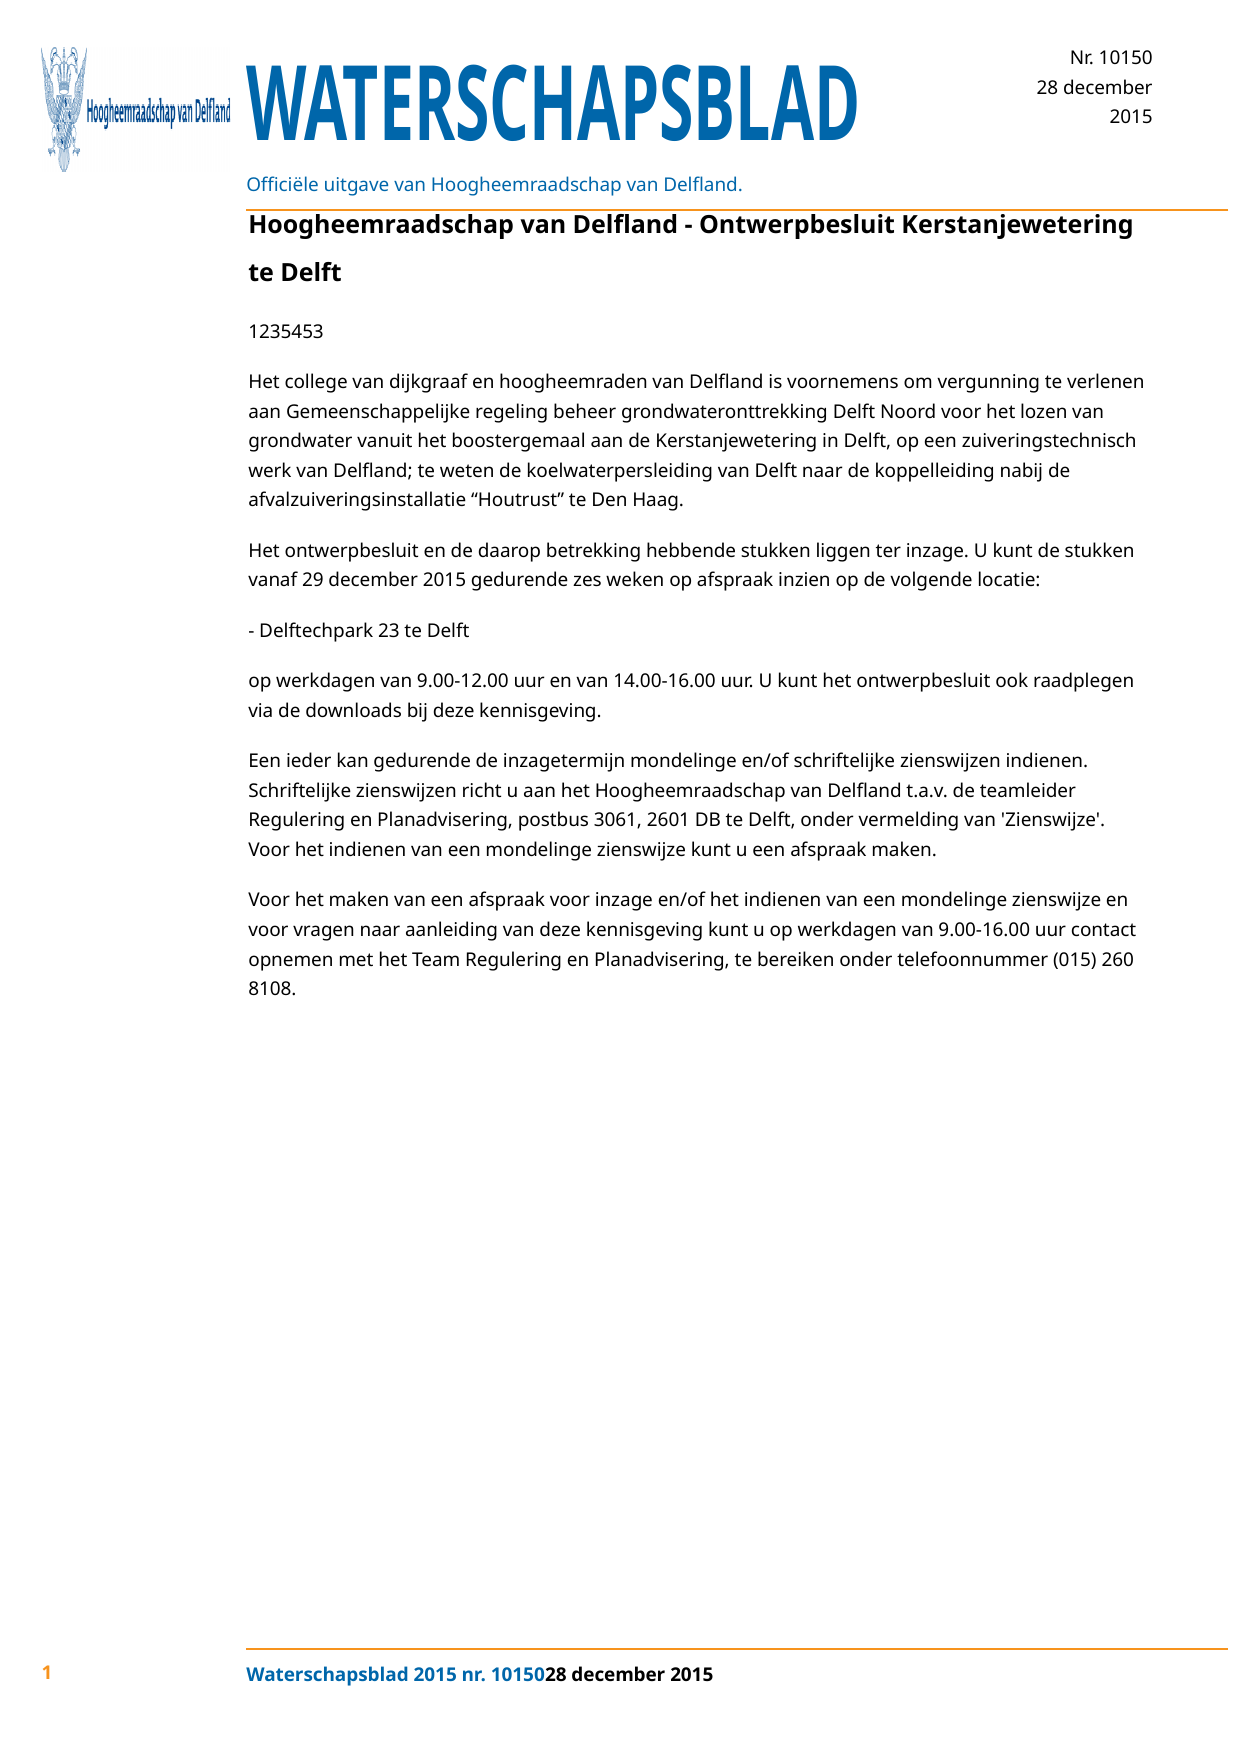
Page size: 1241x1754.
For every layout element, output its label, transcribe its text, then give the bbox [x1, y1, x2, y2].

text Voor het maken van een afspraak voor inzage en/of het indienen van een mondelinge zienswijze en voor vragen naar aanleiding van deze kennisgeving kunt u op werkdagen van 9.00-16.00 uur contact opnemen met het Team Regulering en Planadvisering, te bereiken onder telefoonnummer (015) 260 8108. [248, 887, 1152, 1001]
text - Delftechpark 23 te Delft [248, 617, 1152, 643]
text Een ieder kan gedurende de inzagetermijn mondelinge en/of schriftelijke zienswijzen indienen. Schriftelijke zienswijzen richt u aan het Hoogheemraadschap van Delfland t.a.v. de teamleider Regulering en Planadvisering, postbus 3061, 2601 DB te Delft, onder vermelding van 'Zienswijze'. Voor het indienen van een mondelinge zienswijze kunt u een afspraak maken. [248, 747, 1152, 862]
text Het ontwerpbesluit en de daarop betrekking hebbende stukken liggen ter inzage. U kunt de stukken vanaf 29 december 2015 gedurende zes weken op afspraak inzien op de volgende locatie: [248, 537, 1152, 592]
text 1235453 [248, 318, 1152, 344]
text op werkdagen van 9.00-12.00 uur en van 14.00-16.00 uur. U kunt het ontwerpbesluit ook raadplegen via de downloads bij deze kennisgeving. [248, 667, 1152, 723]
text Het college van dijkgraaf en hoogheemraden van Delfland is voornemens om vergunning te verlenen aan Gemeenschappelijke regeling beheer grondwateronttrekking Delft Noord voor het lozen van grondwater vanuit het boostergemaal aan de Kerstanjewetering in Delft, op een zuiveringstechnisch werk van Delfland; te weten de koelwaterpersleiding van Delft naar de koppelleiding nabij de afvalzuiveringsinstallatie “Houtrust” te Den Haag. [248, 368, 1152, 512]
picture [41, 47, 231, 172]
text Hoogheemraadschap van Delfland - Ontwerpbesluit Kerstanjewetering te Delft [248, 211, 1152, 288]
